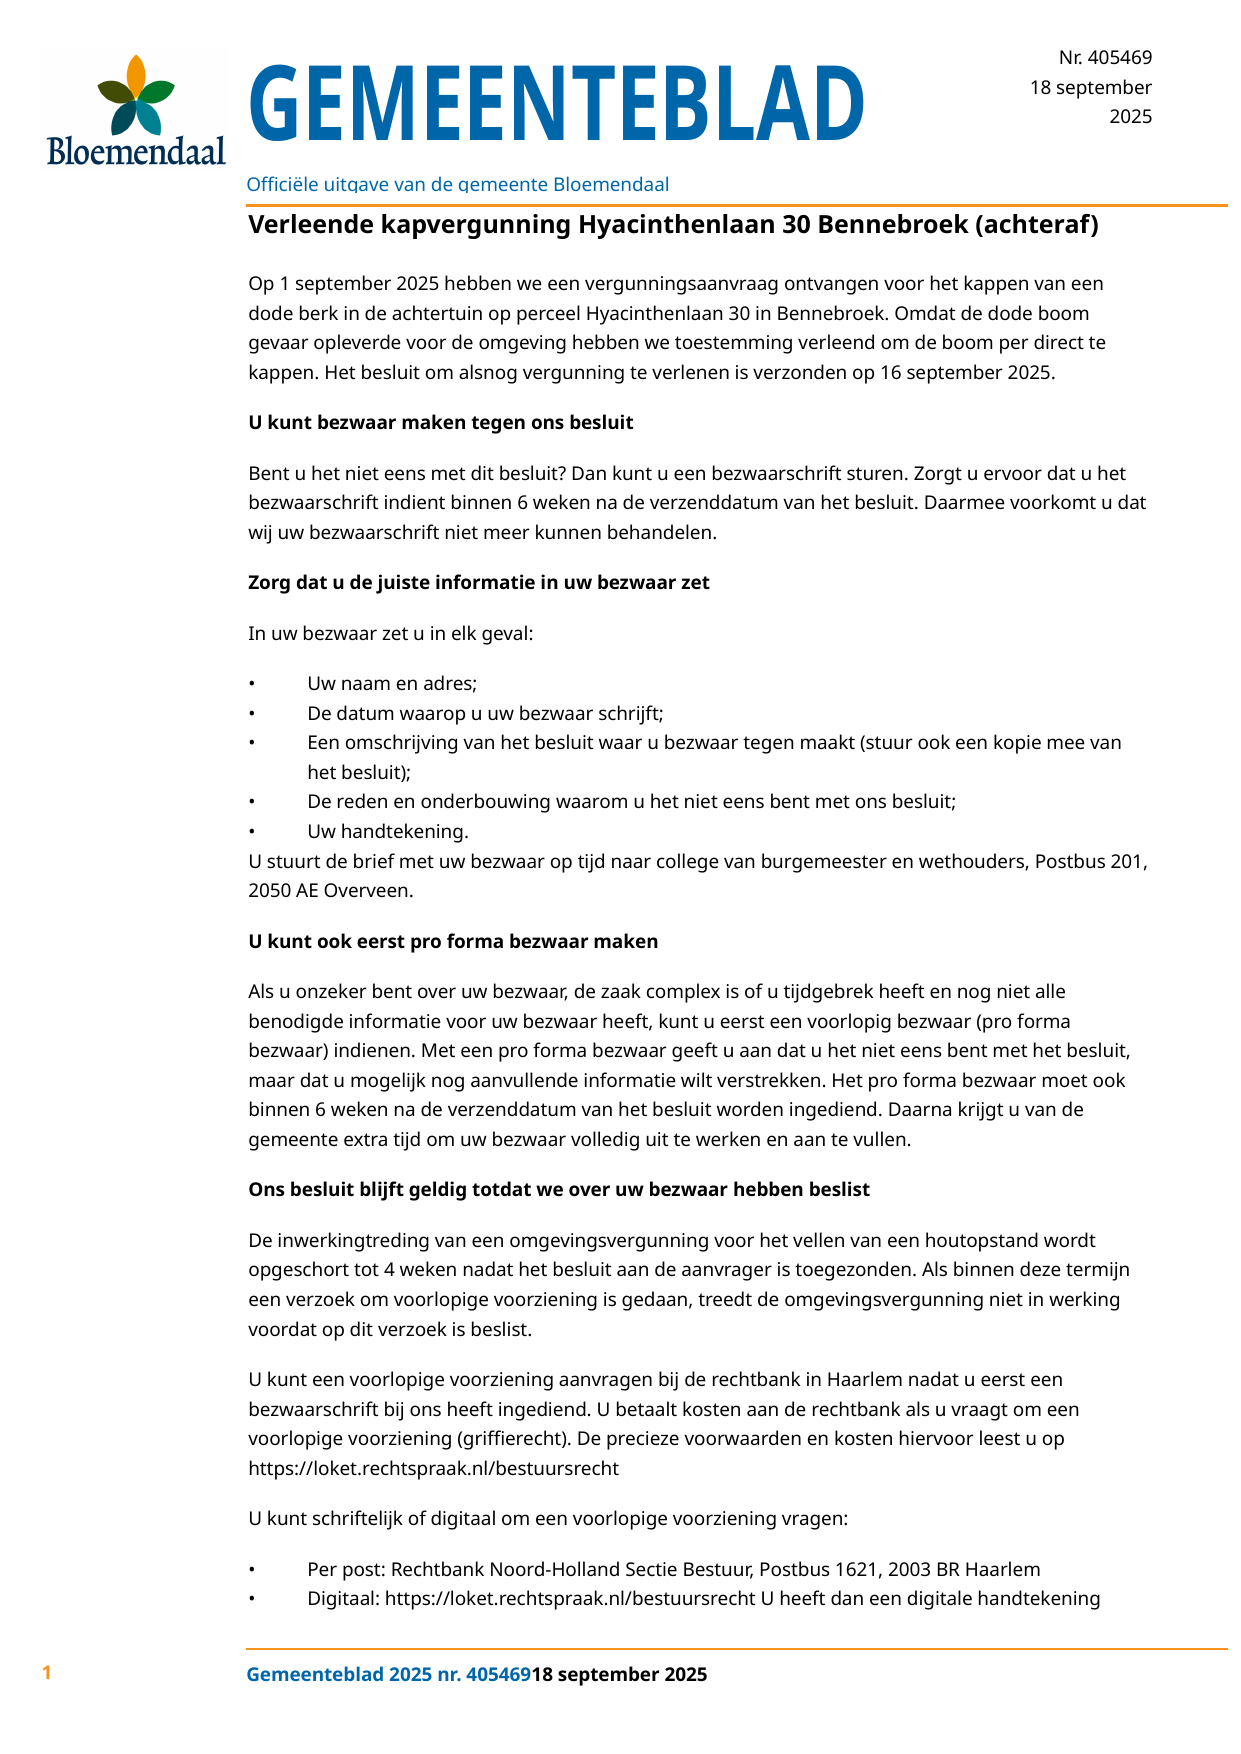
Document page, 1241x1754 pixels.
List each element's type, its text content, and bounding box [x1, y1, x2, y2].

list De datum waarop u uw bezwaar schrijft; [248, 700, 1152, 726]
picture [41, 47, 231, 172]
text U kunt bezwaar maken tegen ons besluit [248, 409, 1152, 435]
list Uw naam en adres; [248, 670, 1152, 696]
list Per post: Rechtbank Noord-Holland Sectie Bestuur, Postbus 1621, 2003 BR Haarlem [248, 1556, 1152, 1581]
text Verleende kapvergunning Hyacinthenlaan 30 Bennebroek (achteraf) [248, 207, 1152, 241]
text U kunt een voorlopige voorziening aanvragen bij de rechtbank in Haarlem nadat u eerst een bezwaarschrift bij ons heeft ingediend. U betaalt kosten aan de rechtbank als u vraagt om een voorlopige voorziening (griffierecht). De precieze voorwaarden en kosten hiervoor leest u op https://loket.rechtspraak.nl/bestuursrecht [248, 1366, 1152, 1481]
list Digitaal: https://loket.rechtspraak.nl/bestuursrecht U heeft dan een digitale handtekening [248, 1585, 1152, 1611]
text U stuurt de brief met uw bezwaar op tijd naar college van burgemeester en wethouders, Postbus 201, 2050 AE Overveen. [248, 848, 1152, 903]
text Bent u het niet eens met dit besluit? Dan kunt u een bezwaarschrift sturen. Zorgt u ervoor dat u het bezwaarschrift indient binnen 6 weken na de verzenddatum van het besluit. Daarmee voorkomt u dat wij uw bezwaarschrift niet meer kunnen behandelen. [248, 460, 1152, 545]
list Uw handtekening. [248, 818, 1152, 844]
list De reden en onderbouwing waarom u het niet eens bent met ons besluit; [248, 789, 1152, 814]
list Een omschrijving van het besluit waar u bezwaar tegen maakt (stuur ook een kopie mee van het besluit); [248, 729, 1152, 785]
text Zorg dat u de juiste informatie in uw bezwaar zet [248, 569, 1152, 595]
text Ons besluit blijft geldig totdat we over uw bezwaar hebben beslist [248, 1177, 1152, 1202]
text U kunt schriftelijk of digitaal om een voorlopige voorziening vragen: [248, 1505, 1152, 1531]
text In uw bezwaar zet u in elk geval: [248, 620, 1152, 646]
text Als u onzeker bent over uw bezwaar, de zaak complex is of u tijdgebrek heeft en nog niet alle benodigde informatie voor uw bezwaar heeft, kunt u eerst een voorlopig bezwaar (pro forma bezwaar) indienen. Met een pro forma bezwaar geeft u aan dat u het niet eens bent met het besluit, maar dat u mogelijk nog aanvullende informatie wilt verstrekken. Het pro forma bezwaar moet ook binnen 6 weken na de verzenddatum van het besluit worden ingediend. Daarna krijgt u van de gemeente extra tijd om uw bezwaar volledig uit te werken en aan te vullen. [248, 978, 1152, 1152]
text De inwerkingtreding van een omgevingsvergunning voor het vellen van een houtopstand wordt opgeschort tot 4 weken nadat het besluit aan de aanvrager is toegezonden. Als binnen deze termijn een verzoek om voorlopige voorziening is gedaan, treedt de omgevingsvergunning niet in werking voordat op dit verzoek is beslist. [248, 1227, 1152, 1341]
text U kunt ook eerst pro forma bezwaar maken [248, 928, 1152, 953]
text Op 1 september 2025 hebben we een vergunningsaanvraag ontvangen voor het kappen van een dode berk in de achtertuin op perceel Hyacinthenlaan 30 in Bennebroek. Omdat de dode boom gevaar opleverde voor de omgeving hebben we toestemming verleend om de boom per direct te kappen. Het besluit om alsnog vergunning te verlenen is verzonden op 16 september 2025. [248, 270, 1152, 385]
